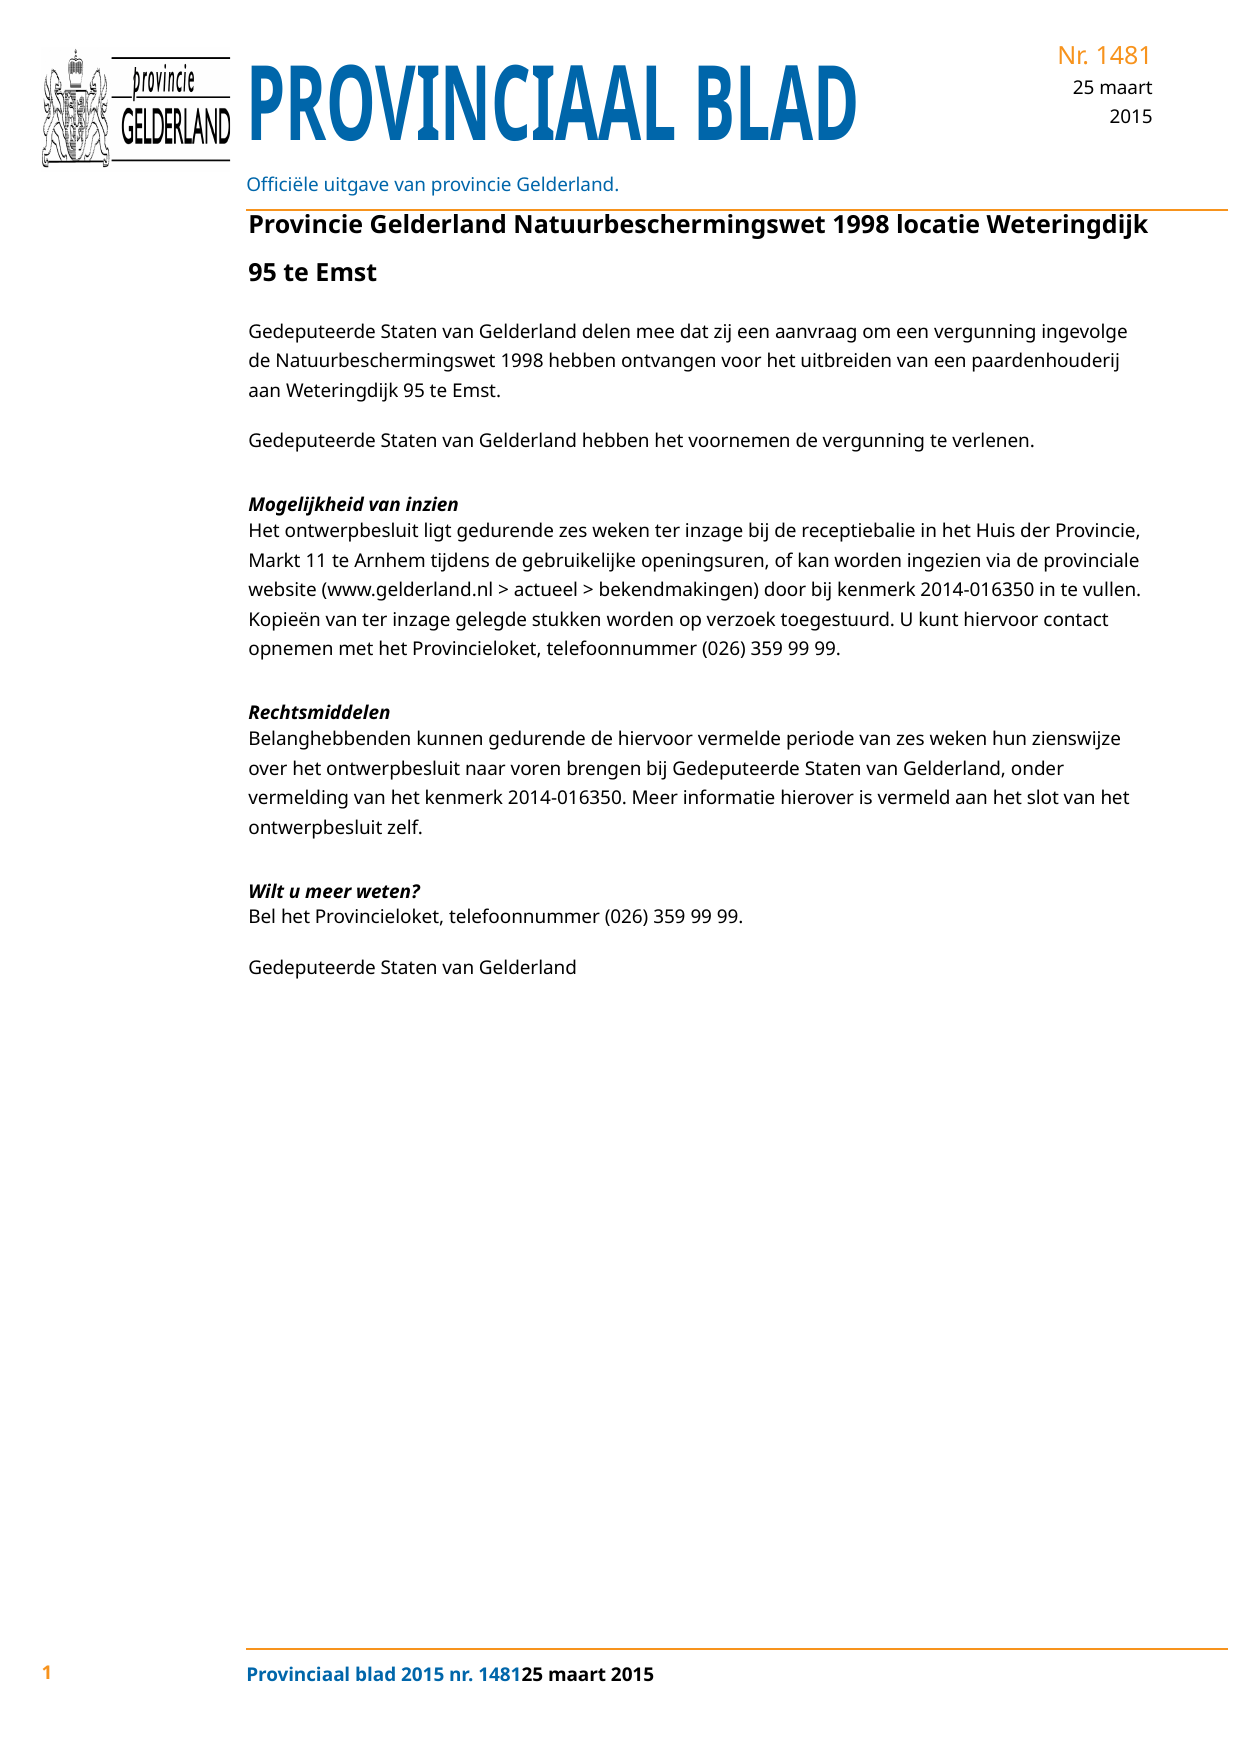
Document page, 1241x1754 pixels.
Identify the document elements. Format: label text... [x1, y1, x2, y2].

text Gedeputeerde Staten van Gelderland delen mee dat zij een aanvraag om een vergunning ingevolge de Natuurbeschermingswet 1998 hebben ontvangen voor het uitbreiden van een paardenhouderij aan Weteringdijk 95 te Emst. [248, 318, 1152, 403]
text Provincie Gelderland Natuurbeschermingswet 1998 locatie Weteringdijk 95 te Emst [248, 211, 1152, 288]
text Gedeputeerde Staten van Gelderland [248, 954, 1152, 980]
text Mogelijkheid van inzien [248, 491, 1152, 517]
text Gedeputeerde Staten van Gelderland hebben het voornemen de vergunning te verlenen. [248, 427, 1152, 453]
text Het ontwerpbesluit ligt gedurende zes weken ter inzage bij de receptiebalie in het Huis der Provincie, Markt 11 te Arnhem tijdens de gebruikelijke openingsuren, of kan worden ingezien via de provinciale website (www.gelderland.nl > actueel > bekendmakingen) door bij kenmerk 2014-016350 in te vullen. Kopieën van ter inzage gelegde stukken worden op verzoek toegestuurd. U kunt hiervoor contact opnemen met het Provincieloket, telefoonnummer (026) 359 99 99. [248, 517, 1152, 661]
text Bel het Provincieloket, telefoonnummer (026) 359 99 99. [248, 904, 1152, 929]
text Rechtsmiddelen [248, 699, 1152, 725]
text Belanghebbenden kunnen gedurende de hiervoor vermelde periode van zes weken hun zienswijze over het ontwerpbesluit naar voren brengen bij Gedeputeerde Staten van Gelderland, onder vermelding van het kenmerk 2014-016350. Meer informatie hierover is vermeld aan het slot van het ontwerpbesluit zelf. [248, 725, 1152, 840]
picture [41, 47, 231, 172]
text Wilt u meer weten? [248, 878, 1152, 904]
